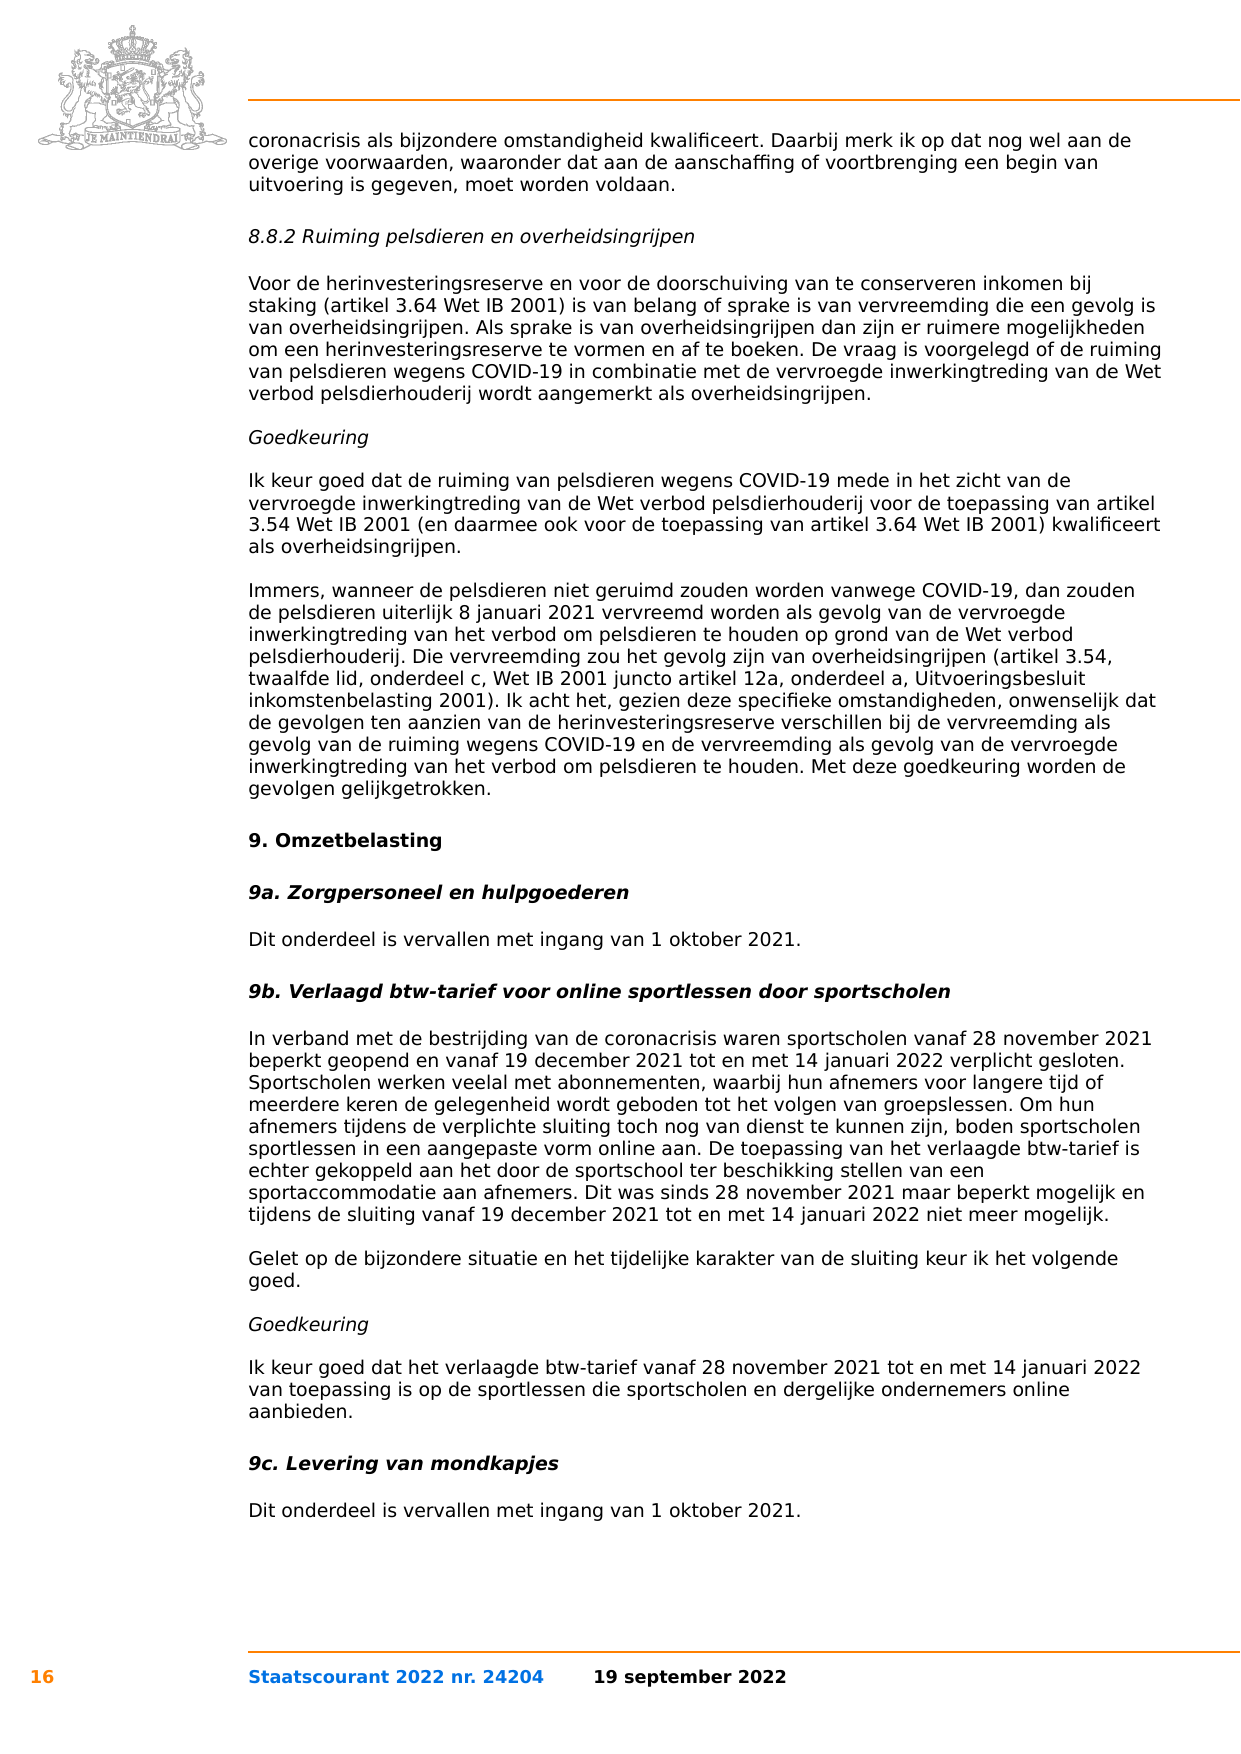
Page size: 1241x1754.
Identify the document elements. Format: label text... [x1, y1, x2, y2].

text Immers, wanneer de pelsdieren niet geruimd zouden worden vanwege COVID-19, dan zouden de pelsdieren uiterlijk 8 januari 2021 vervreemd worden als gevolg van de vervroegde inwerkingtreding van het verbod om pelsdieren te houden op grond van de Wet verbod pelsdierhouderij. Die vervreemding zou het gevolg zijn van overheidsingrijpen (artikel 3.54, twaalfde lid, onderdeel c, Wet IB 2001 juncto artikel 12a, onderdeel a, Uitvoeringsbesluit inkomstenbelasting 2001). Ik acht het, gezien deze specifieke omstandigheden, onwenselijk dat de gevolgen ten aanzien van de herinvesteringsreserve verschillen bij de vervreemding als gevolg van de ruiming wegens COVID-19 en de vervreemding als gevolg van de vervroegde inwerkingtreding van het verbod om pelsdieren te houden. Met deze goedkeuring worden de gevolgen gelijkgetrokken. [248, 580, 1163, 800]
subtitle 9c. Levering van mondkapjes [248, 1453, 1163, 1475]
text coronacrisis als bijzondere omstandigheid kwalificeert. Daarbij merk ik op dat nog wel aan de overige voorwaarden, waaronder dat aan de aanschaffing of voortbrenging een begin van uitvoering is gegeven, moet worden voldaan. [248, 130, 1163, 196]
text Ik keur goed dat het verlaagde btw-tarief vanaf 28 november 2021 tot en met 14 januari 2022 van toepassing is op de sportlessen die sportscholen en dergelijke ondernemers online aanbieden. [248, 1357, 1163, 1423]
text Gelet op de bijzondere situatie en het tijdelijke karakter van de sluiting keur ik het volgende goed. [248, 1248, 1163, 1292]
text Dit onderdeel is vervallen met ingang van 1 oktober 2021. [248, 1500, 1163, 1522]
text In verband met de bestrijding van de coronacrisis waren sportscholen vanaf 28 november 2021 beperkt geopend en vanaf 19 december 2021 tot en met 14 januari 2022 verplicht gesloten. Sportscholen werken veelal met abonnementen, waarbij hun afnemers voor langere tijd of meerdere keren de gelegenheid wordt geboden tot het volgen van groepslessen. Om hun afnemers tijdens de verplichte sluiting toch nog van dienst te kunnen zijn, boden sportscholen sportlessen in een aangepaste vorm online aan. De toepassing van het verlaagde btw-tarief is echter gekoppeld aan het door de sportschool ter beschikking stellen van een sportaccommodatie aan afnemers. Dit was sinds 28 november 2021 maar beperkt mogelijk en tijdens de sluiting vanaf 19 december 2021 tot en met 14 januari 2022 niet meer mogelijk. [248, 1028, 1163, 1226]
subtitle 8.8.2 Ruiming pelsdieren en overheidsingrijpen [248, 226, 1163, 248]
subtitle 9b. Verlaagd btw-tarief voor online sportlessen door sportscholen [248, 981, 1163, 1003]
picture [38, 25, 227, 150]
subtitle Goedkeuring [248, 427, 1163, 448]
subtitle 9. Omzetbelasting [248, 830, 1163, 852]
text Ik keur goed dat de ruiming van pelsdieren wegens COVID-19 mede in het zicht van de vervroegde inwerkingtreding van de Wet verbod pelsdierhouderij voor de toepassing van artikel 3.54 Wet IB 2001 (en daarmee ook voor de toepassing van artikel 3.64 Wet IB 2001) kwalificeert als overheidsingrijpen. [248, 470, 1163, 558]
text Dit onderdeel is vervallen met ingang van 1 oktober 2021. [248, 929, 1163, 951]
subtitle 9a. Zorgpersoneel en hulpgoederen [248, 882, 1163, 904]
text Voor de herinvesteringsreserve en voor de doorschuiving van te conserveren inkomen bij staking (artikel 3.64 Wet IB 2001) is van belang of sprake is van vervreemding die een gevolg is van overheidsingrijpen. Als sprake is van overheidsingrijpen dan zijn er ruimere mogelijkheden om een herinvesteringsreserve te vormen en af te boeken. De vraag is voorgelegd of de ruiming van pelsdieren wegens COVID-19 in combinatie met de vervroegde inwerkingtreding van de Wet verbod pelsdierhouderij wordt aangemerkt als overheidsingrijpen. [248, 273, 1163, 405]
subtitle Goedkeuring [248, 1313, 1163, 1335]
